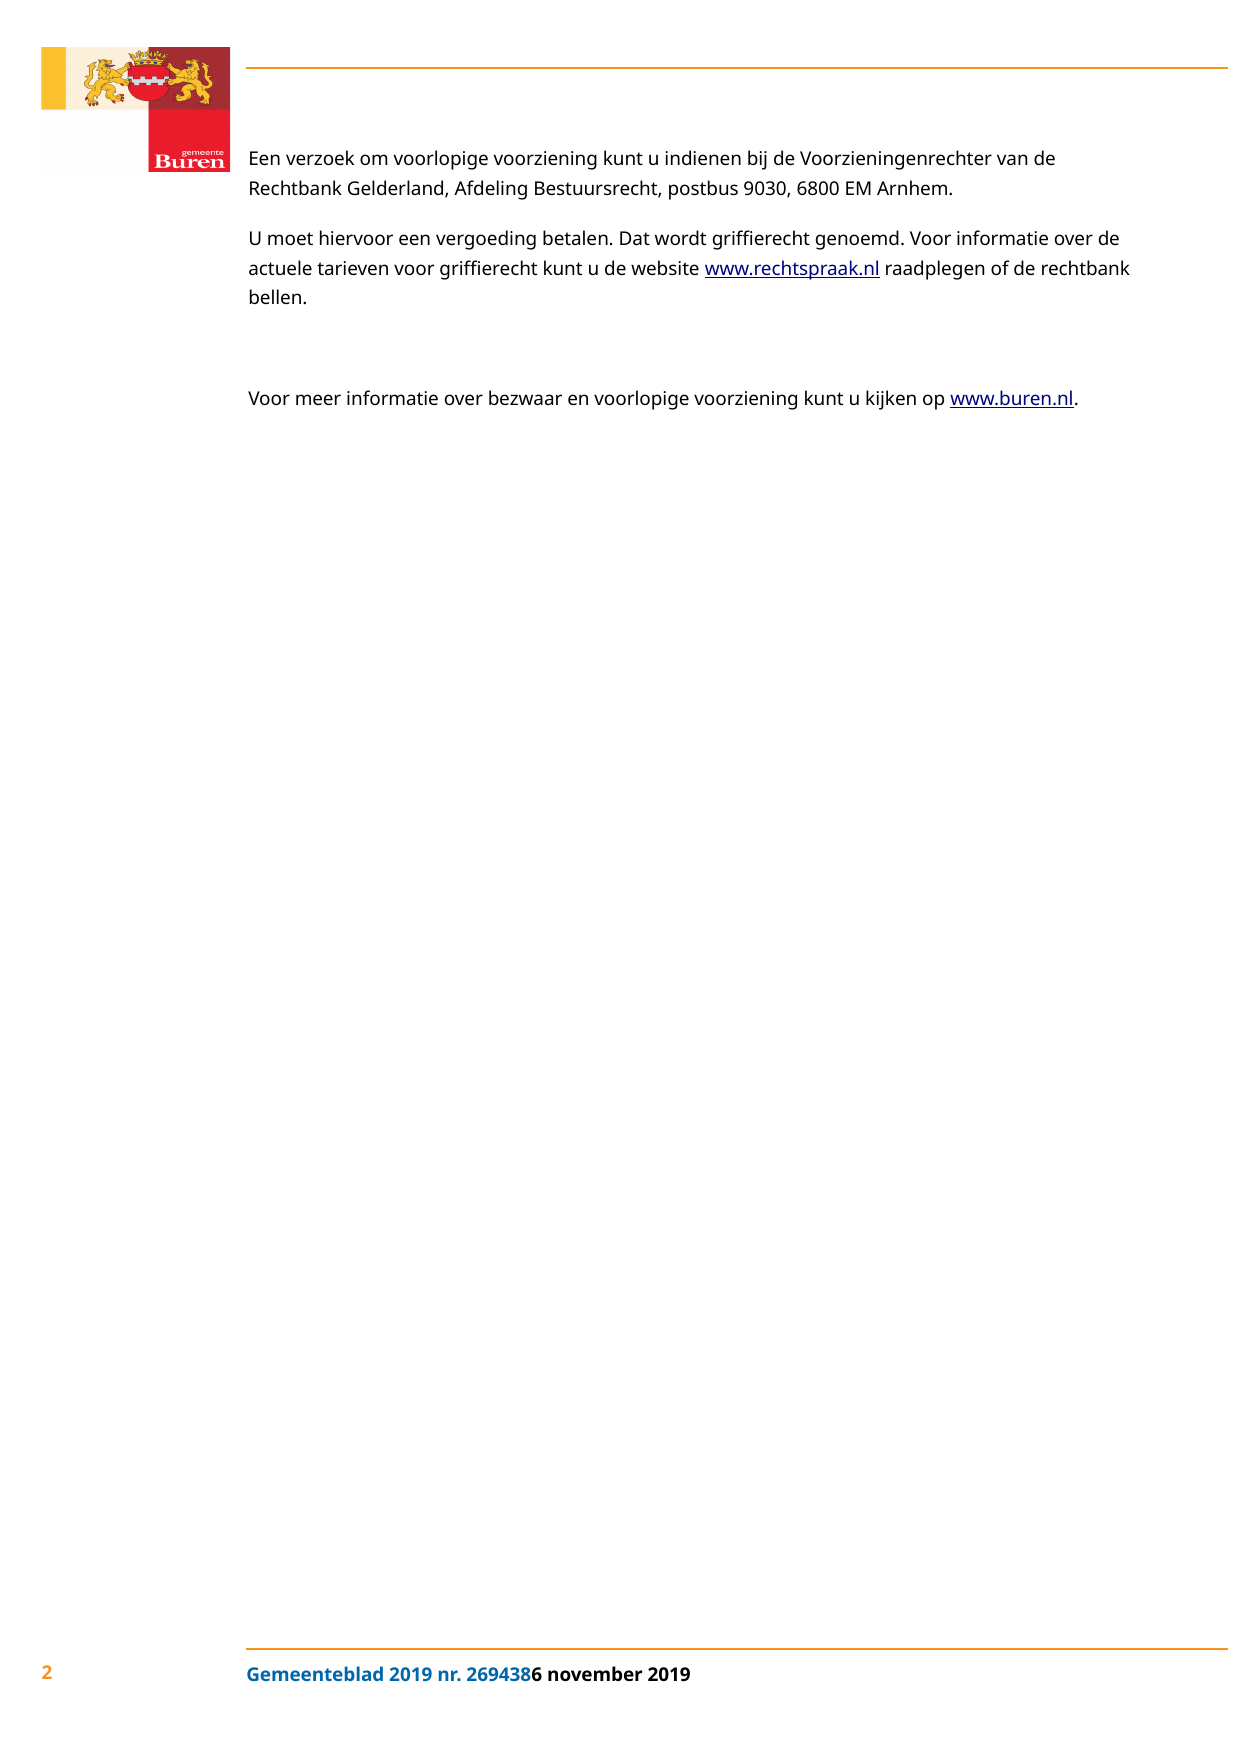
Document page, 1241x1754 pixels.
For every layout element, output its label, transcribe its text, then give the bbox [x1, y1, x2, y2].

text U moet hiervoor een vergoeding betalen. Dat wordt griffierecht genoemd. Voor informatie over de actuele tarieven voor griffierecht kunt u de website www.rechtspraak.nl raadplegen of de rechtbank bellen. [248, 225, 1152, 310]
text Een verzoek om voorlopige voorziening kunt u indienen bij de Voorzieningenrechter van de Rechtbank Gelderland, Afdeling Bestuursrecht, postbus 9030, 6800 EM Arnhem. [248, 145, 1152, 201]
text Voor meer informatie over bezwaar en voorlopige voorziening kunt u kijken op www.buren.nl. [248, 385, 1152, 411]
picture [41, 47, 231, 172]
